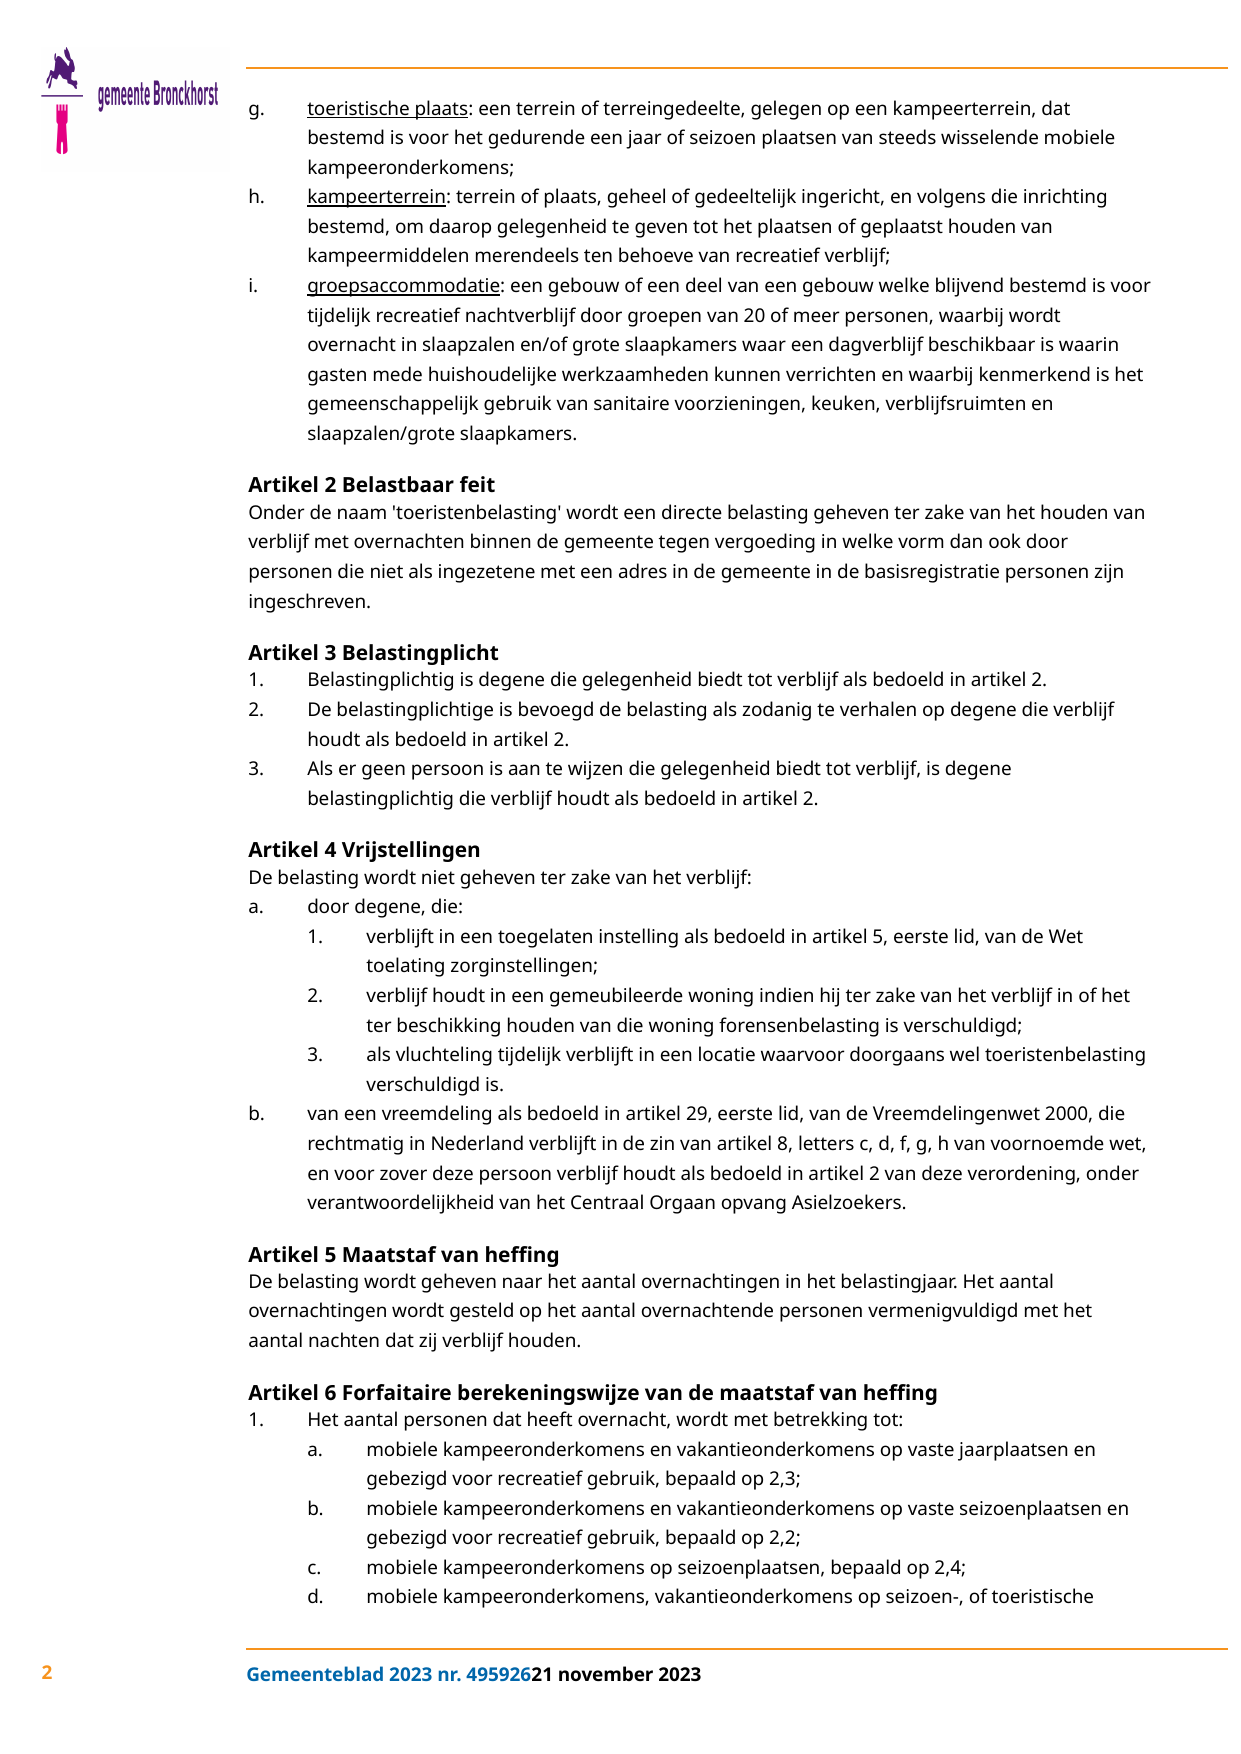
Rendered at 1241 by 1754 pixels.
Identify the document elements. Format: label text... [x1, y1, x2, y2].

text Artikel 3 Belastingplicht [248, 638, 1152, 667]
list toeristische plaats: een terrein of terreingedeelte, gelegen op een kampeerterrein, dat bestemd is voor het gedurende een jaar of seizoen plaatsen van steeds wisselende mobiele kampeeronderkomens; [248, 95, 1152, 180]
list mobiele kampeeronderkomens op seizoenplaatsen, bepaald op 2,4; [307, 1554, 1152, 1580]
text De belasting wordt niet geheven ter zake van het verblijf: [248, 864, 1152, 889]
text De belasting wordt geheven naar het aantal overnachtingen in het belastingjaar. Het aantal overnachtingen wordt gesteld op het aantal overnachtende personen vermenigvuldigd met het aantal nachten dat zij verblijf houden. [248, 1268, 1152, 1353]
text Artikel 6 Forfaitaire berekeningswijze van de maatstaf van heffing [248, 1378, 1152, 1406]
list kampeerterrein: terrein of plaats, geheel of gedeeltelijk ingericht, en volgens die inrichting bestemd, om daarop gelegenheid te geven tot het plaatsen of geplaatst houden van kampeermiddelen merendeels ten behoeve van recreatief verblijf; [248, 183, 1152, 268]
text Onder de naam 'toeristenbelasting' wordt een directe belasting geheven ter zake van het houden van verblijf met overnachten binnen de gemeente tegen vergoeding in welke vorm dan ook door personen die niet als ingezetene met een adres in de gemeente in de basisregistratie personen zijn ingeschreven. [248, 499, 1152, 613]
list als vluchteling tijdelijk verblijft in een locatie waarvoor doorgaans wel toeristenbelasting verschuldigd is. [307, 1041, 1152, 1097]
list groepsaccommodatie: een gebouw of een deel van een gebouw welke blijvend bestemd is voor tijdelijk recreatief nachtverblijf door groepen van 20 of meer personen, waarbij wordt overnacht in slaapzalen en/of grote slaapkamers waar een dagverblijf beschikbaar is waarin gasten mede huishoudelijke werkzaamheden kunnen verrichten en waarbij kenmerkend is het gemeenschappelijk gebruik van sanitaire voorzieningen, keuken, verblijfsruimten en slaapzalen/grote slaapkamers. [248, 272, 1152, 446]
list Als er geen persoon is aan te wijzen die gelegenheid biedt tot verblijf, is degene belastingplichtig die verblijf houdt als bedoeld in artikel 2. [248, 755, 1152, 811]
list Het aantal personen dat heeft overnacht, wordt met betrekking tot: [248, 1406, 1152, 1432]
list verblijft in een toegelaten instelling als bedoeld in artikel 5, eerste lid, van de Wet toelating zorginstellingen; [307, 923, 1152, 978]
list De belastingplichtige is bevoegd de belasting als zodanig te verhalen op degene die verblijf houdt als bedoeld in artikel 2. [248, 696, 1152, 752]
picture [41, 47, 231, 172]
list mobiele kampeeronderkomens en vakantieonderkomens op vaste jaarplaatsen en gebezigd voor recreatief gebruik, bepaald op 2,3; [307, 1436, 1152, 1491]
list Belastingplichtig is degene die gelegenheid biedt tot verblijf als bedoeld in artikel 2. [248, 667, 1152, 692]
text Artikel 2 Belastbaar feit [248, 471, 1152, 499]
text Artikel 5 Maatstaf van heffing [248, 1240, 1152, 1268]
list mobiele kampeeronderkomens, vakantieonderkomens op seizoen-, of toeristische [307, 1584, 1152, 1609]
list verblijf houdt in een gemeubileerde woning indien hij ter zake van het verblijf in of het ter beschikking houden van die woning forensenbelasting is verschuldigd; [307, 982, 1152, 1037]
text Artikel 4 Vrijstellingen [248, 835, 1152, 864]
list door degene, die: [248, 893, 1152, 919]
list van een vreemdeling als bedoeld in artikel 29, eerste lid, van de Vreemdelingenwet 2000, die rechtmatig in Nederland verblijft in de zin van artikel 8, letters c, d, f, g, h van voornoemde wet, en voor zover deze persoon verblijf houdt als bedoeld in artikel 2 van deze verordening, onder verantwoordelijkheid van het Centraal Orgaan opvang Asielzoekers. [248, 1101, 1152, 1215]
list mobiele kampeeronderkomens en vakantieonderkomens op vaste seizoenplaatsen en gebezigd voor recreatief gebruik, bepaald op 2,2; [307, 1495, 1152, 1550]
